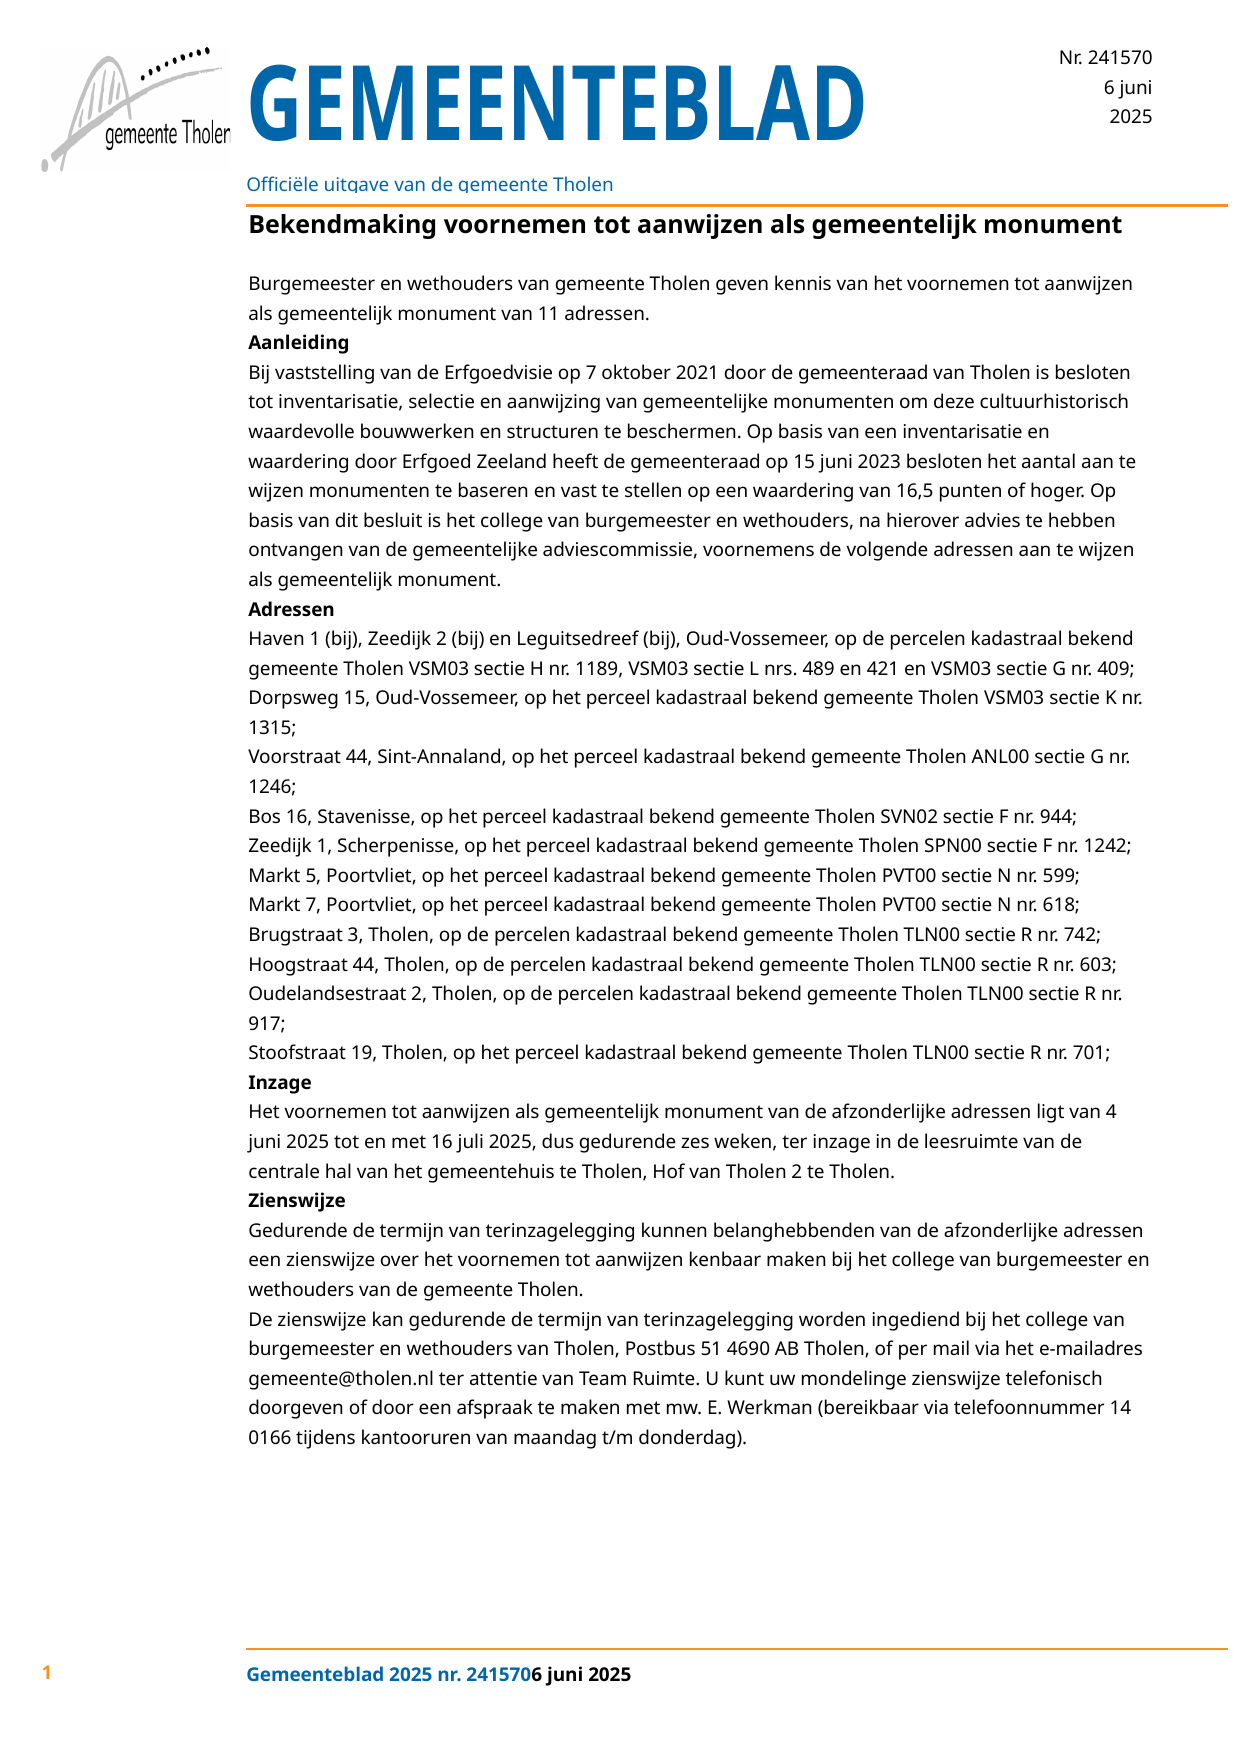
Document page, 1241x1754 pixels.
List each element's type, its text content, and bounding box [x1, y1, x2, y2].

text Bekendmaking voornemen tot aanwijzen als gemeentelijk monument [248, 207, 1152, 241]
text Burgemeester en wethouders van gemeente Tholen geven kennis van het voornemen tot aanwijzen als gemeentelijk monument van 11 adressen. [248, 270, 1152, 326]
text De zienswijze kan gedurende de termijn van terinzagelegging worden ingediend bij het college van burgemeester en wethouders van Tholen, Postbus 51 4690 AB Tholen, of per mail via het e-mailadres gemeente@tholen.nl ter attentie van Team Ruimte. U kunt uw mondelinge zienswijze telefonisch doorgeven of door een afspraak te maken met mw. E. Werkman (bereikbaar via telefoonnummer 14 0166 tijdens kantooruren van maandag t/m donderdag). [248, 1306, 1152, 1450]
text Dorpsweg 15, Oud-Vossemeer, op het perceel kadastraal bekend gemeente Tholen VSM03 sectie K nr. 1315; [248, 684, 1152, 740]
picture [41, 47, 231, 172]
text Adressen [248, 596, 1152, 621]
text Haven 1 (bij), Zeedijk 2 (bij) en Leguitsedreef (bij), Oud-Vossemeer, op de percelen kadastraal bekend gemeente Tholen VSM03 sectie H nr. 1189, VSM03 sectie L nrs. 489 en 421 en VSM03 sectie G nr. 409; [248, 625, 1152, 681]
text Oudelandsestraat 2, Tholen, op de percelen kadastraal bekend gemeente Tholen TLN00 sectie R nr. 917; [248, 980, 1152, 1036]
text Het voornemen tot aanwijzen als gemeentelijk monument van de afzonderlijke adressen ligt van 4 juni 2025 tot en met 16 juli 2025, dus gedurende zes weken, ter inzage in de leesruimte van de centrale hal van het gemeentehuis te Tholen, Hof van Tholen 2 te Tholen. [248, 1099, 1152, 1183]
text Markt 5, Poortvliet, op het perceel kadastraal bekend gemeente Tholen PVT00 sectie N nr. 599; [248, 862, 1152, 888]
text Aanleiding [248, 329, 1152, 355]
text Brugstraat 3, Tholen, op de percelen kadastraal bekend gemeente Tholen TLN00 sectie R nr. 742; [248, 921, 1152, 947]
text Markt 7, Poortvliet, op het perceel kadastraal bekend gemeente Tholen PVT00 sectie N nr. 618; [248, 892, 1152, 917]
text Voorstraat 44, Sint-Annaland, op het perceel kadastraal bekend gemeente Tholen ANL00 sectie G nr. 1246; [248, 744, 1152, 799]
text Zienswijze [248, 1187, 1152, 1213]
text Inzage [248, 1069, 1152, 1095]
text Gedurende de termijn van terinzagelegging kunnen belanghebbenden van de afzonderlijke adressen een zienswijze over het voornemen tot aanwijzen kenbaar maken bij het college van burgemeester en wethouders van de gemeente Tholen. [248, 1217, 1152, 1302]
text Stoofstraat 19, Tholen, op het perceel kadastraal bekend gemeente Tholen TLN00 sectie R nr. 701; [248, 1039, 1152, 1065]
text Bij vaststelling van de Erfgoedvisie op 7 oktober 2021 door de gemeenteraad van Tholen is besloten tot inventarisatie, selectie en aanwijzing van gemeentelijke monumenten om deze cultuurhistorisch waardevolle bouwwerken en structuren te beschermen. Op basis van een inventarisatie en waardering door Erfgoed Zeeland heeft de gemeenteraad op 15 juni 2023 besloten het aantal aan te wijzen monumenten te baseren en vast te stellen op een waardering van 16,5 punten of hoger. Op basis van dit besluit is het college van burgemeester en wethouders, na hierover advies te hebben ontvangen van de gemeentelijke adviescommissie, voornemens de volgende adressen aan te wijzen als gemeentelijk monument. [248, 359, 1152, 592]
text Hoogstraat 44, Tholen, op de percelen kadastraal bekend gemeente Tholen TLN00 sectie R nr. 603; [248, 951, 1152, 976]
text Bos 16, Stavenisse, op het perceel kadastraal bekend gemeente Tholen SVN02 sectie F nr. 944; [248, 803, 1152, 828]
text Zeedijk 1, Scherpenisse, op het perceel kadastraal bekend gemeente Tholen SPN00 sectie F nr. 1242; [248, 832, 1152, 858]
